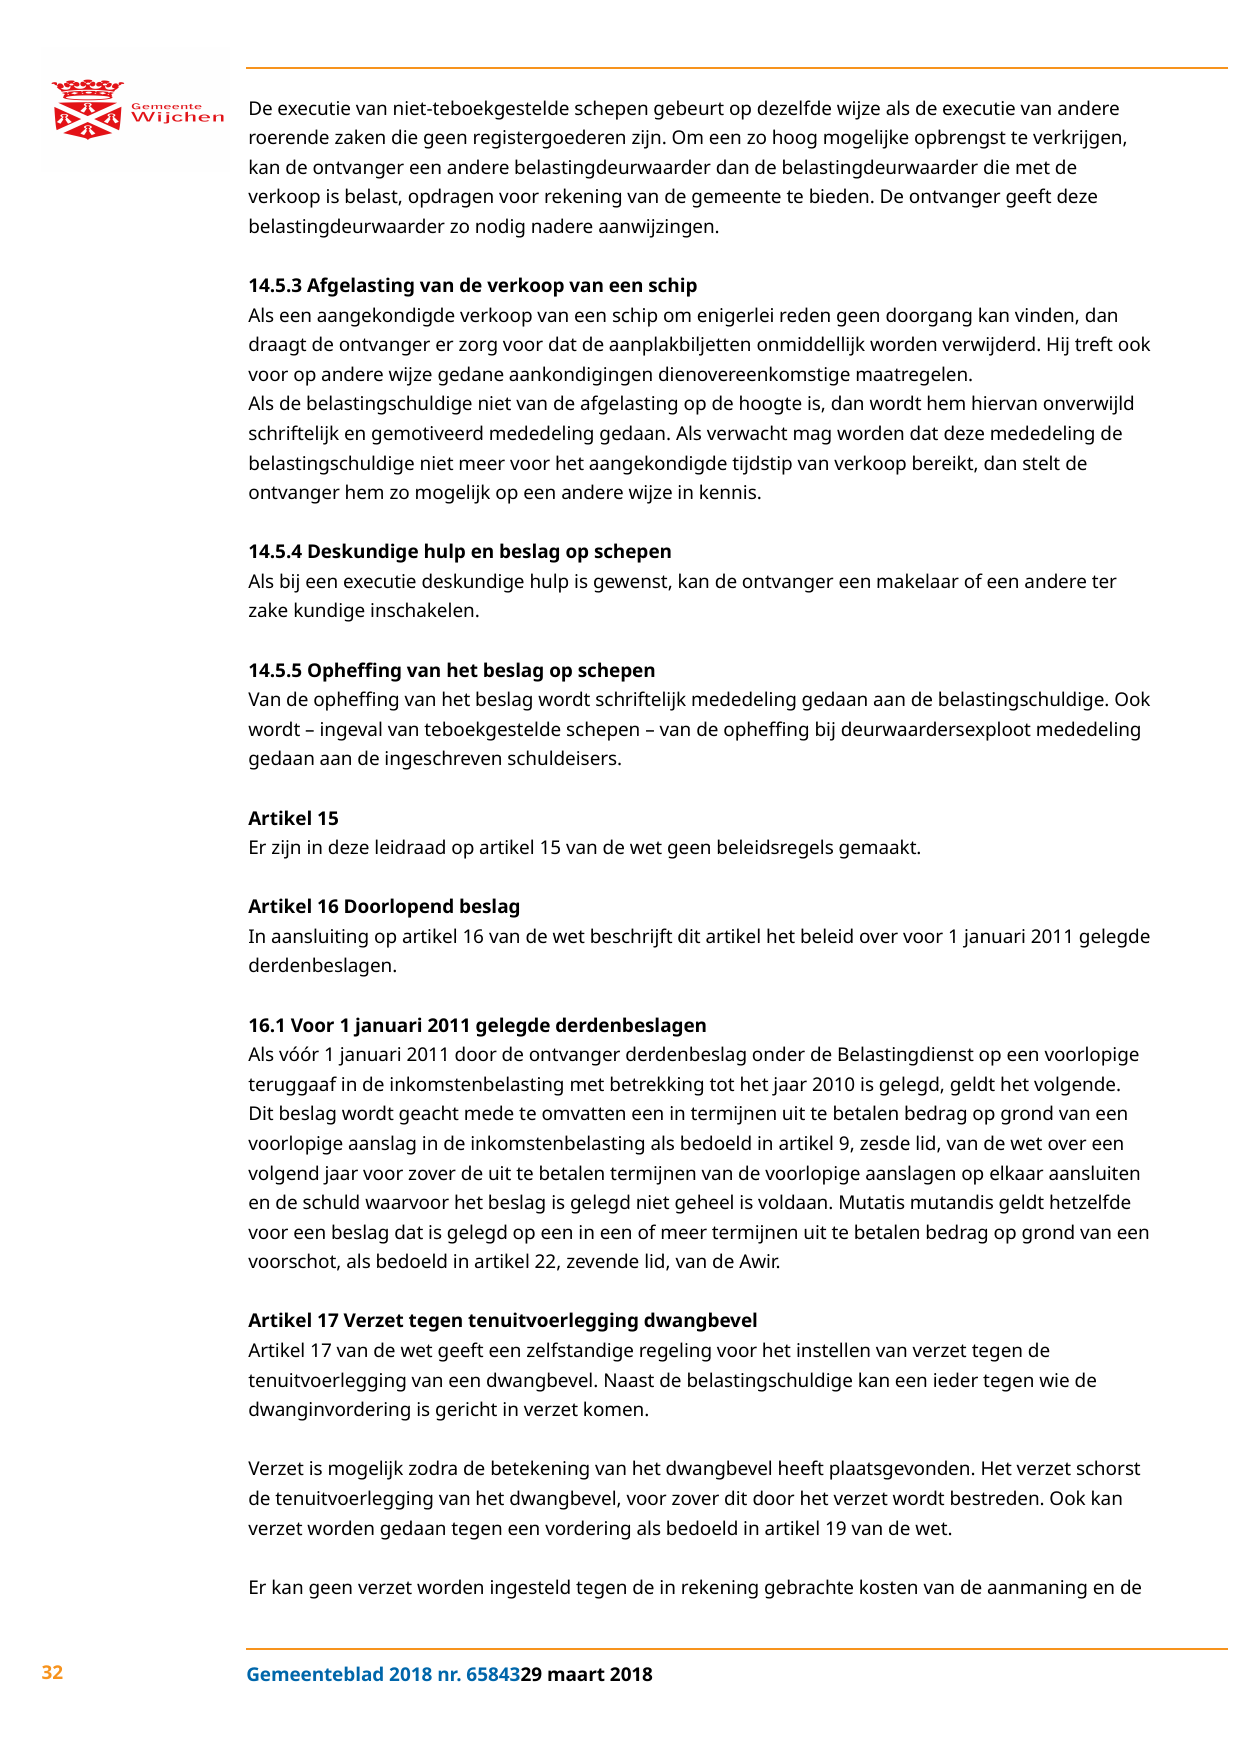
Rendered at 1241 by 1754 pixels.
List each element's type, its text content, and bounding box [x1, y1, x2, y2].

text 14.5.4 Deskundige hulp en beslag op schepen [248, 538, 1152, 564]
text Als vóór 1 januari 2011 door de ontvanger derdenbeslag onder de Belastingdienst op een voorlopige teruggaaf in de inkomstenbelasting met betrekking tot het jaar 2010 is gelegd, geldt het volgende. Dit beslag wordt geacht mede te omvatten een in termijnen uit te betalen bedrag op grond van een voorlopige aanslag in de inkomstenbelasting als bedoeld in artikel 9, zesde lid, van de wet over een volgend jaar voor zover de uit te betalen termijnen van de voorlopige aanslagen op elkaar aansluiten en de schuld waarvoor het beslag is gelegd niet geheel is voldaan. Mutatis mutandis geldt hetzelfde voor een beslag dat is gelegd op een in een of meer termijnen uit te betalen bedrag op grond van een voorschot, als bedoeld in artikel 22, zevende lid, van de Awir. [248, 1041, 1152, 1274]
text Verzet is mogelijk zodra de betekening van het dwangbevel heeft plaatsgevonden. Het verzet schorst de tenuitvoerlegging van het dwangbevel, voor zover dit door het verzet wordt bestreden. Ook kan verzet worden gedaan tegen een vordering als bedoeld in artikel 19 van de wet. [248, 1456, 1152, 1541]
text In aansluiting op artikel 16 van de wet beschrijft dit artikel het beleid over voor 1 januari 2011 gelegde derdenbeslagen. [248, 923, 1152, 978]
text Artikel 17 van de wet geeft een zelfstandige regeling voor het instellen van verzet tegen de tenuitvoerlegging van een dwangbevel. Naast de belastingschuldige kan een ieder tegen wie de dwanginvordering is gericht in verzet komen. [248, 1337, 1152, 1422]
picture [41, 47, 231, 172]
text Artikel 15 [248, 805, 1152, 831]
text Van de opheffing van het beslag wordt schriftelijk mededeling gedaan aan de belastingschuldige. Ook wordt – ingeval van teboekgestelde schepen – van de opheffing bij deurwaardersexploot mededeling gedaan aan de ingeschreven schuldeisers. [248, 686, 1152, 771]
text Er zijn in deze leidraad op artikel 15 van de wet geen beleidsregels gemaakt. [248, 834, 1152, 860]
text 16.1 Voor 1 januari 2011 gelegde derdenbeslagen [248, 1012, 1152, 1038]
text 14.5.3 Afgelasting van de verkoop van een schip [248, 272, 1152, 298]
text Als de belastingschuldige niet van de afgelasting op de hoogte is, dan wordt hem hiervan onverwijld schriftelijk en gemotiveerd mededeling gedaan. Als verwacht mag worden dat deze mededeling de belastingschuldige niet meer voor het aangekondigde tijdstip van verkoop bereikt, dan stelt de ontvanger hem zo mogelijk op een andere wijze in kennis. [248, 391, 1152, 505]
text Artikel 17 Verzet tegen tenuitvoerlegging dwangbevel [248, 1308, 1152, 1333]
text 14.5.5 Opheffing van het beslag op schepen [248, 657, 1152, 683]
text Artikel 16 Doorlopend beslag [248, 893, 1152, 919]
text De executie van niet-teboekgestelde schepen gebeurt op dezelfde wijze als de executie van andere roerende zaken die geen registergoederen zijn. Om een zo hoog mogelijke opbrengst te verkrijgen, kan de ontvanger een andere belastingdeurwaarder dan de belastingdeurwaarder die met de verkoop is belast, opdragen voor rekening van de gemeente te bieden. De ontvanger geeft deze belastingdeurwaarder zo nodig nadere aanwijzingen. [248, 95, 1152, 239]
text Als bij een executie deskundige hulp is gewenst, kan de ontvanger een makelaar of een andere ter zake kundige inschakelen. [248, 568, 1152, 623]
text Als een aangekondigde verkoop van een schip om enigerlei reden geen doorgang kan vinden, dan draagt de ontvanger er zorg voor dat de aanplakbiljetten onmiddellijk worden verwijderd. Hij treft ook voor op andere wijze gedane aankondigingen dienovereenkomstige maatregelen. [248, 302, 1152, 387]
text Er kan geen verzet worden ingesteld tegen de in rekening gebrachte kosten van de aanmaning en de [248, 1574, 1152, 1600]
